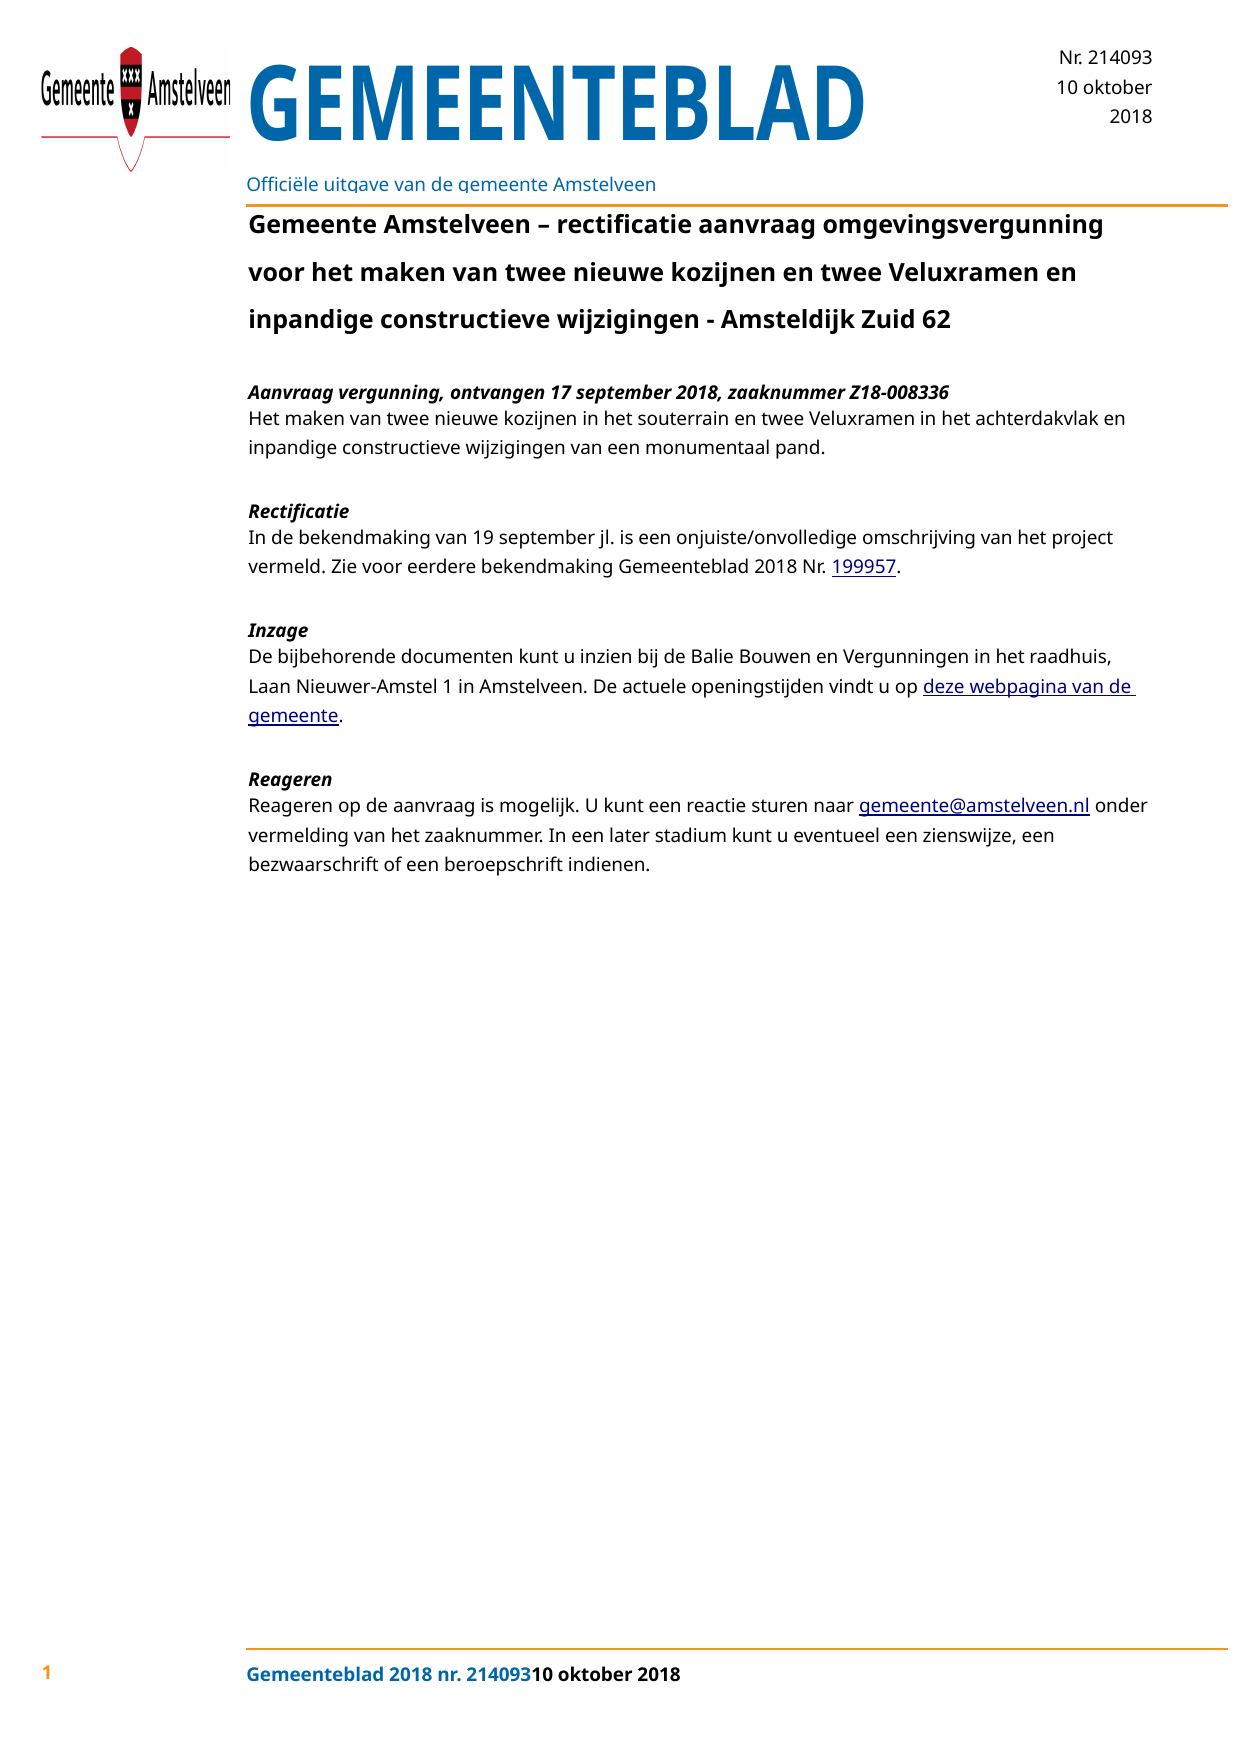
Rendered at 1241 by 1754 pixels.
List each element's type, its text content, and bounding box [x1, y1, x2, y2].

picture [41, 47, 231, 172]
text Het maken van twee nieuwe kozijnen in het souterrain en twee Veluxramen in het achterdakvlak en inpandige constructieve wijzigingen van een monumentaal pand. [248, 405, 1152, 460]
text De bijbehorende documenten kunt u inzien bij de Balie Bouwen en Vergunningen in het raadhuis, Laan Nieuwer-Amstel 1 in Amstelveen. De actuele openingstijden vindt u op deze webpagina van de gemeente. [248, 643, 1152, 728]
text Reageren [248, 766, 1152, 792]
text Gemeente Amstelveen – rectificatie aanvraag omgevingsvergunning voor het maken van twee nieuwe kozijnen en twee Veluxramen en inpandige constructieve wijzigingen - Amsteldijk Zuid 62 [248, 207, 1152, 336]
text Rectificatie [248, 498, 1152, 524]
text Aanvraag vergunning, ontvangen 17 september 2018, zaaknummer Z18-008336 [248, 379, 1152, 405]
text In de bekendmaking van 19 september jl. is een onjuiste/onvolledige omschrijving van het project vermeld. Zie voor eerdere bekendmaking Gemeenteblad 2018 Nr. 199957. [248, 524, 1152, 579]
text Inzage [248, 618, 1152, 643]
text Reageren op de aanvraag is mogelijk. U kunt een reactie sturen naar gemeente@amstelveen.nl onder vermelding van het zaaknummer. In een later stadium kunt u eventueel een zienswijze, een bezwaarschrift of een beroepschrift indienen. [248, 792, 1152, 877]
